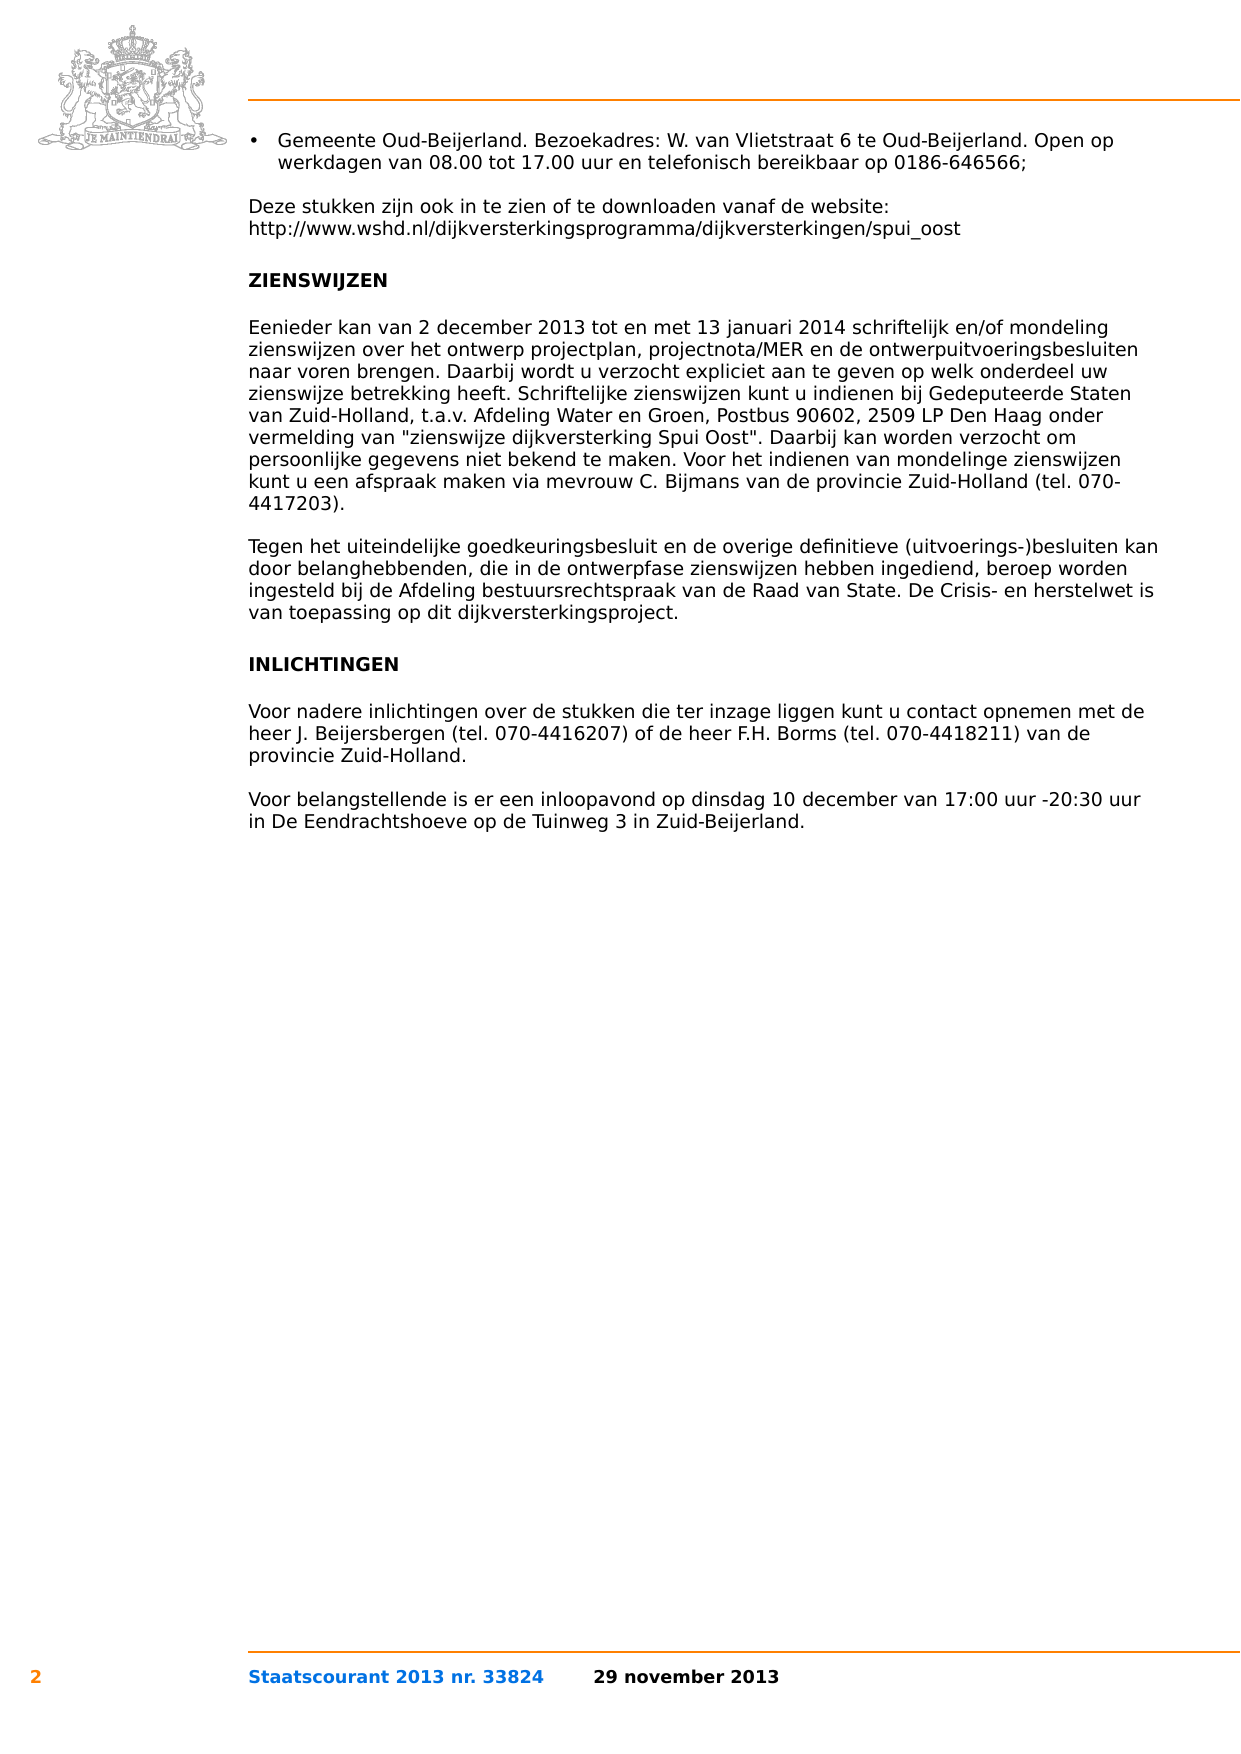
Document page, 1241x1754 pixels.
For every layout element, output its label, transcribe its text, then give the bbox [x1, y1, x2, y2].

text Voor nadere inlichtingen over de stukken die ter inzage liggen kunt u contact opnemen met de heer J. Beijersbergen (tel. 070-4416207) of de heer F.H. Borms (tel. 070-4418211) van de provincie Zuid-Holland. [248, 701, 1163, 767]
text Eenieder kan van 2 december 2013 tot en met 13 januari 2014 schriftelijk en/of mondeling zienswijzen over het ontwerp projectplan, projectnota/MER en de ontwerpuitvoeringsbesluiten naar voren brengen. Daarbij wordt u verzocht expliciet aan te geven op welk onderdeel uw zienswijze betrekking heeft. Schriftelijke zienswijzen kunt u indienen bij Gedeputeerde Staten van Zuid-Holland, t.a.v. Afdeling Water en Groen, Postbus 90602, 2509 LP Den Haag onder vermelding van "zienswijze dijkversterking Spui Oost". Daarbij kan worden verzocht om persoonlijke gegevens niet bekend te maken. Voor het indienen van mondelinge zienswijzen kunt u een afspraak maken via mevrouw C. Bijmans van de provincie Zuid-Holland (tel. 070-4417203). [248, 317, 1163, 514]
text Deze stukken zijn ook in te zien of te downloaden vanaf de website: http://www.wshd.nl/dijkversterkingsprogramma/dijkversterkingen/spui_oost [248, 196, 1163, 240]
text • Gemeente Oud-Beijerland. Bezoekadres: W. van Vlietstraat 6 te Oud-Beijerland. Open op werkdagen van 08.00 tot 17.00 uur en telefonisch bereikbaar op 0186-646566; [248, 130, 1163, 174]
text Voor belangstellende is er een inloopavond op dinsdag 10 december van 17:00 uur -20:30 uur in De Eendrachtshoeve op de Tuinweg 3 in Zuid-Beijerland. [248, 789, 1163, 833]
subtitle INLICHTINGEN [248, 654, 1163, 676]
text Tegen het uiteindelijke goedkeuringsbesluit en de overige definitieve (uitvoerings-)besluiten kan door belanghebbenden, die in de ontwerpfase zienswijzen hebben ingediend, beroep worden ingesteld bij de Afdeling bestuursrechtspraak van de Raad van State. De Crisis- en herstelwet is van toepassing op dit dijkversterkingsproject. [248, 536, 1163, 624]
subtitle ZIENSWIJZEN [248, 270, 1163, 292]
picture [38, 25, 227, 150]
